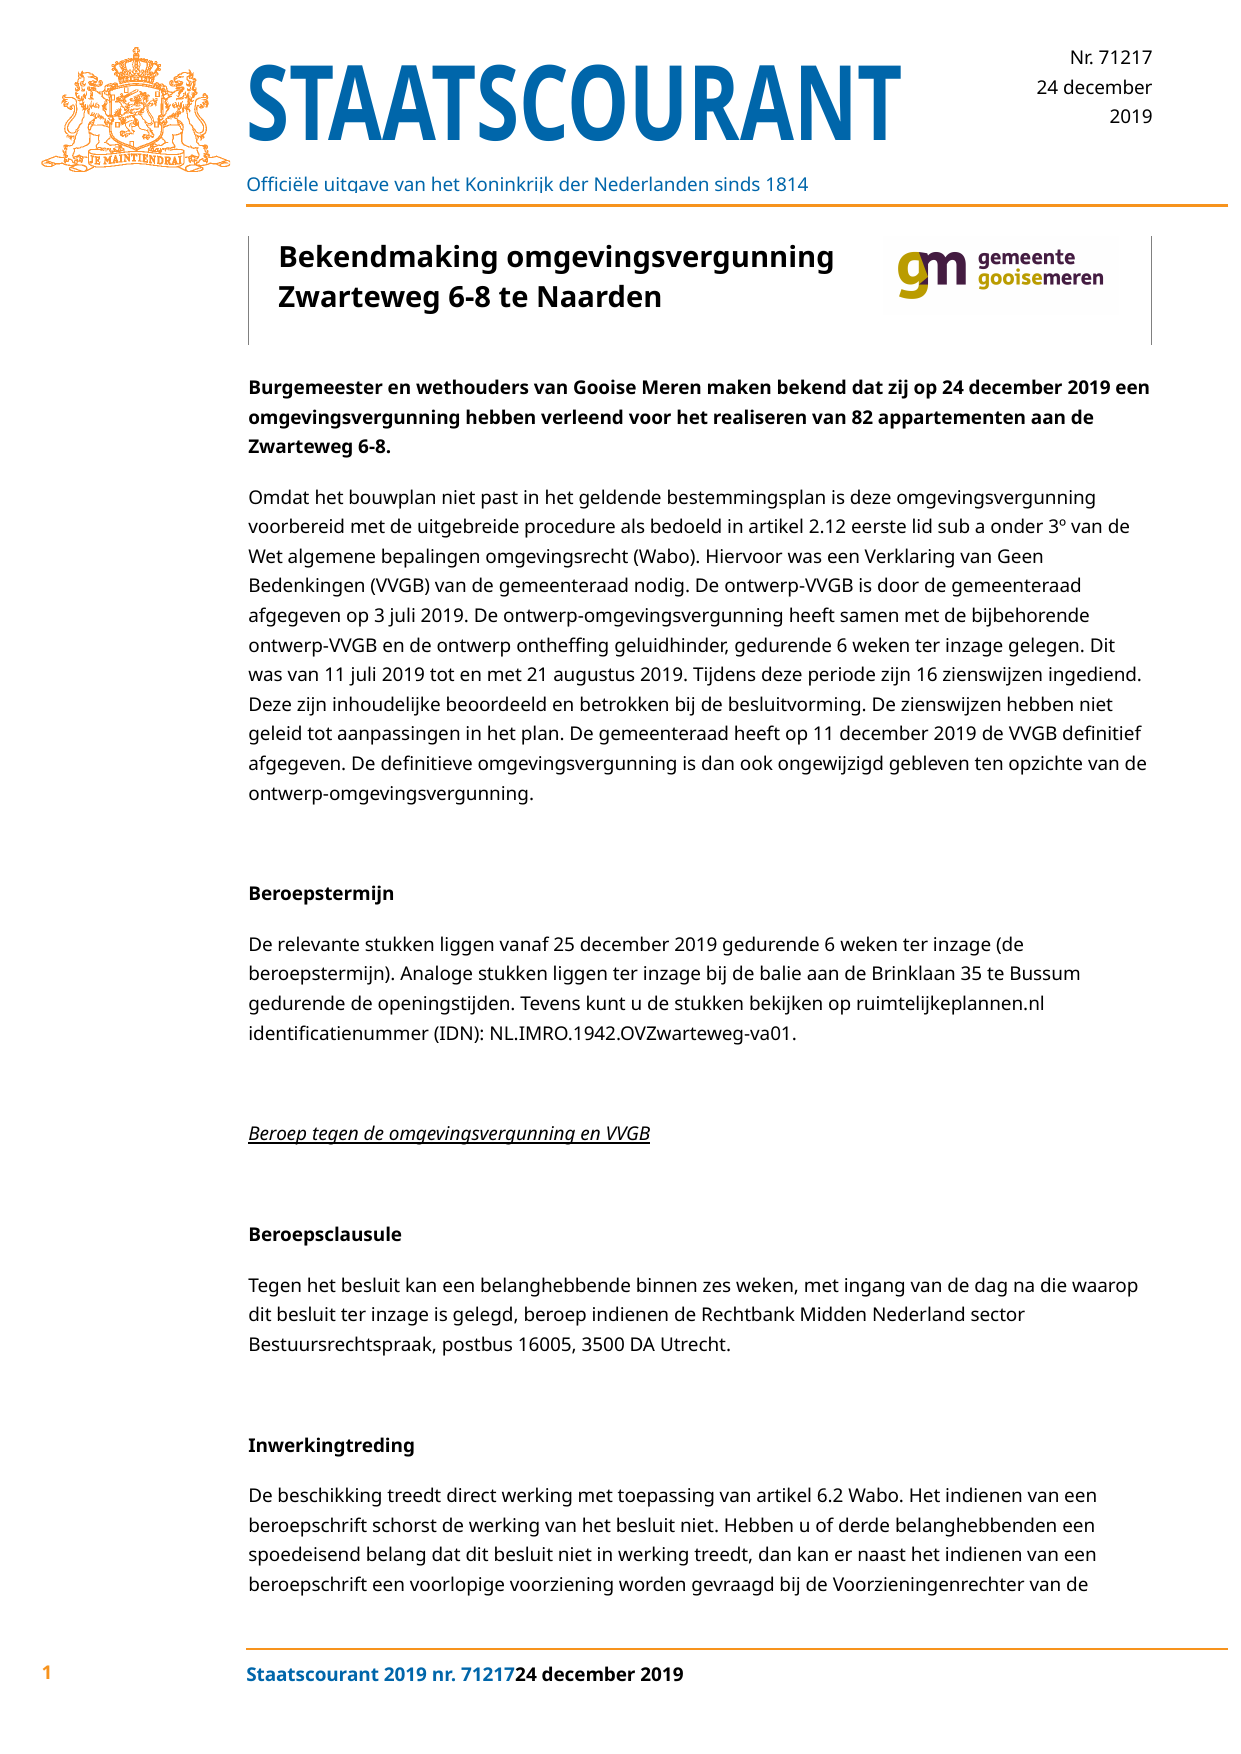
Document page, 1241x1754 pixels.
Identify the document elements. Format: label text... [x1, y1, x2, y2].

text Beroepsclausule [248, 1221, 1152, 1247]
text De beschikking treedt direct werking met toepassing van artikel 6.2 Wabo. Het indienen van een beroepschrift schorst de werking van het besluit niet. Hebben u of derde belanghebbenden een spoedeisend belang dat dit besluit niet in werking treedt, dan kan er naast het indienen van een beroepschrift een voorlopige voorziening worden gevraagd bij de Voorzieningenrechter van de [248, 1482, 1152, 1597]
text Beroep tegen de omgevingsvergunning en VVGB [248, 1121, 1152, 1146]
table_header [850, 236, 1151, 345]
picture [882, 236, 1119, 315]
text Inwerkingtreding [248, 1432, 1152, 1457]
text De relevante stukken liggen vanaf 25 december 2019 gedurende 6 weken ter inzage (de beroepstermijn). Analoge stukken liggen ter inzage bij de balie aan de Brinklaan 35 te Bussum gedurende de openingstijden. Tevens kunt u de stukken bekijken op ruimtelijkeplannen.nl identificatienummer (IDN): NL.IMRO.1942.OVZwarteweg-va01. [248, 931, 1152, 1045]
table_header Bekendmaking omgevingsvergunning Zwarteweg 6-8 te Naarden [249, 236, 850, 345]
text Tegen het besluit kan een belanghebbende binnen zes weken, met ingang van de dag na die waarop dit besluit ter inzage is gelegd, beroep indienen de Rechtbank Midden Nederland sector Bestuursrechtspraak, postbus 16005, 3500 DA Utrecht. [248, 1272, 1152, 1357]
text Burgemeester en wethouders van Gooise Meren maken bekend dat zij op 24 december 2019 een omgevingsvergunning hebben verleend voor het realiseren van 82 appartementen aan de Zwarteweg 6-8. [248, 374, 1152, 459]
picture [41, 47, 231, 172]
text Beroepstermijn [248, 881, 1152, 906]
text Omdat het bouwplan niet past in het geldende bestemmingsplan is deze omgevingsvergunning voorbereid met de uitgebreide procedure als bedoeld in artikel 2.12 eerste lid sub a onder 3º van de Wet algemene bepalingen omgevingsrecht (Wabo). Hiervoor was een Verklaring van Geen Bedenkingen (VVGB) van de gemeenteraad nodig. De ontwerp-VVGB is door de gemeenteraad afgegeven op 3 juli 2019. De ontwerp-omgevingsvergunning heeft samen met de bijbehorende ontwerp-VVGB en de ontwerp ontheffing geluidhinder, gedurende 6 weken ter inzage gelegen. Dit was van 11 juli 2019 tot en met 21 augustus 2019. Tijdens deze periode zijn 16 zienswijzen ingediend. Deze zijn inhoudelijke beoordeeld en betrokken bij de besluitvorming. De zienswijzen hebben niet geleid tot aanpassingen in het plan. De gemeenteraad heeft op 11 december 2019 de VVGB definitief afgegeven. De definitieve omgevingsvergunning is dan ook ongewijzigd gebleven ten opzichte van de ontwerp-omgevingsvergunning. [248, 484, 1152, 805]
